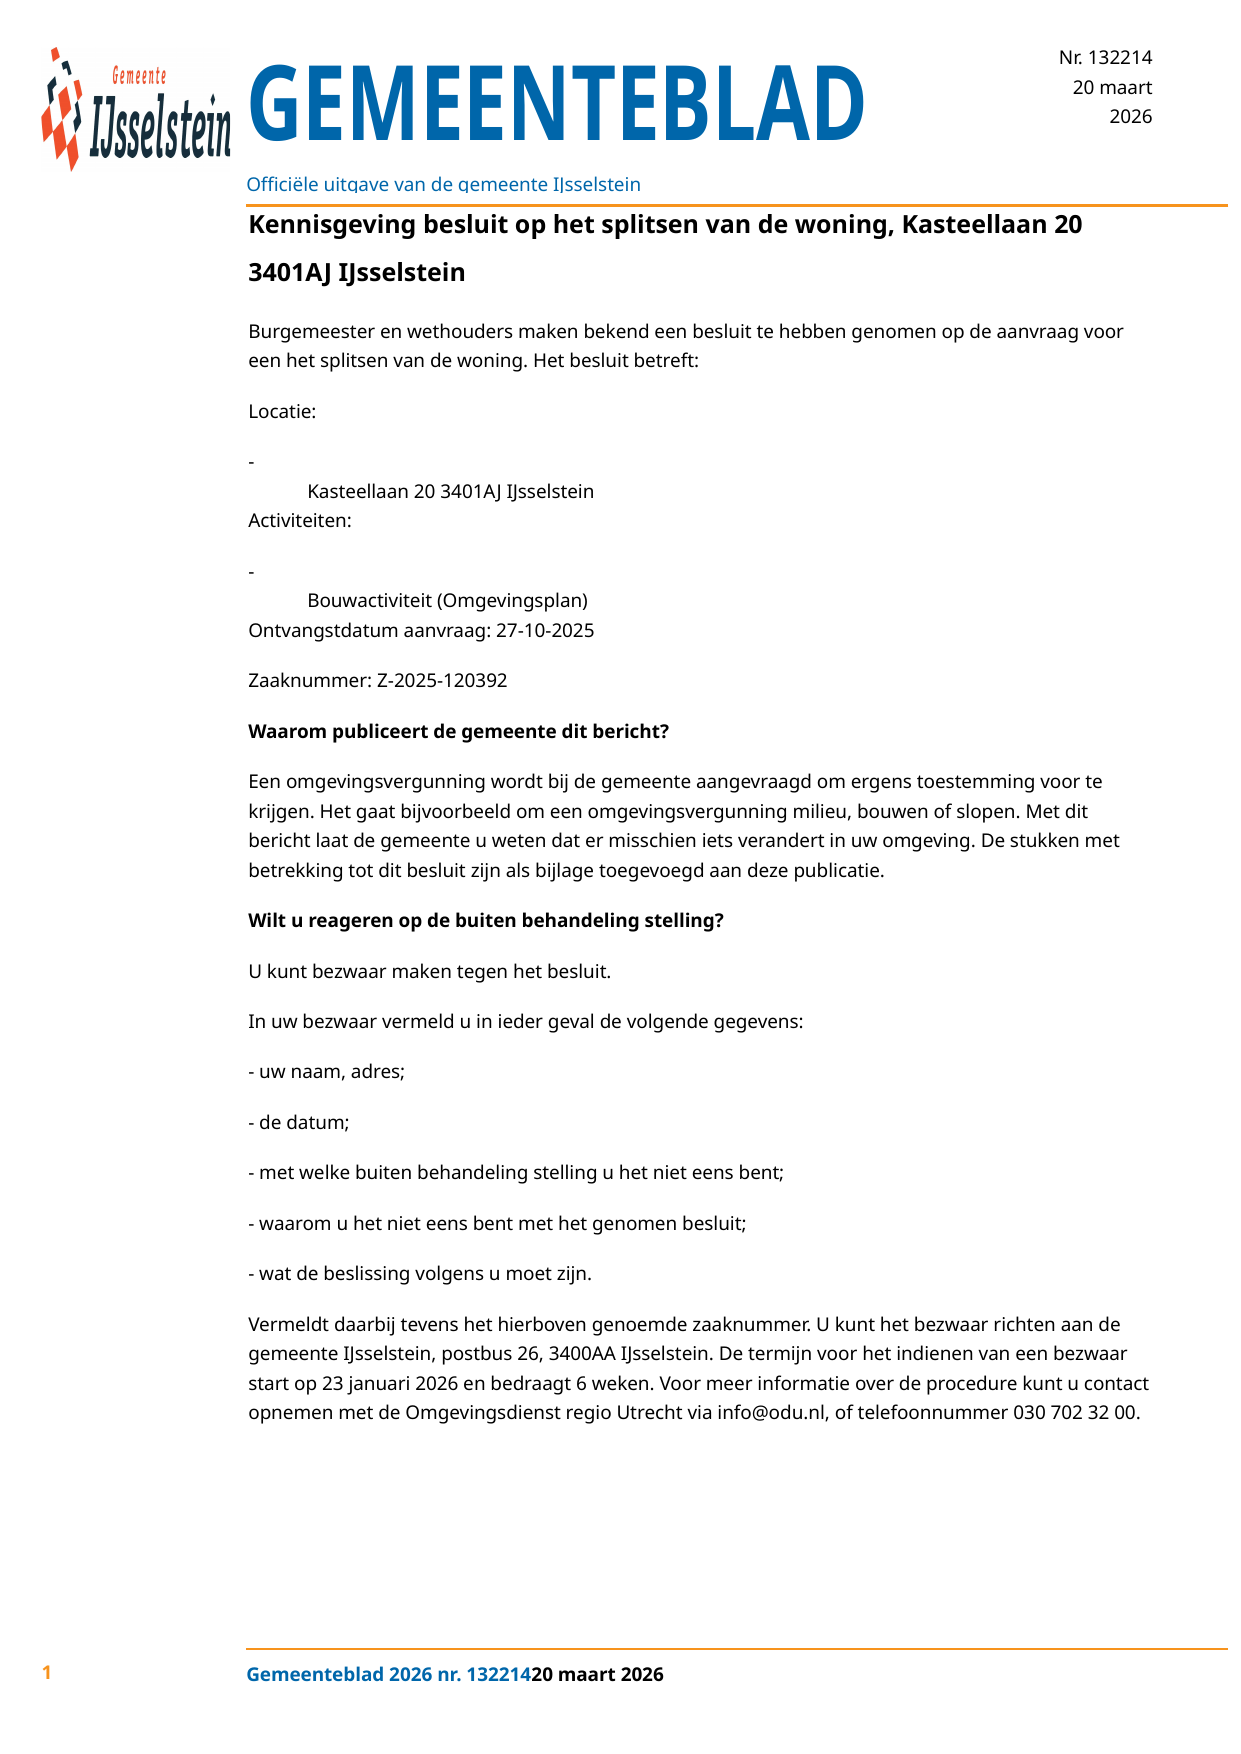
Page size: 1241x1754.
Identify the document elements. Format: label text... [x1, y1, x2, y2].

text Burgemeester en wethouders maken bekend een besluit te hebben genomen op de aanvraag voor een het splitsen van de woning. Het besluit betreft: [248, 318, 1152, 373]
text - met welke buiten behandeling stelling u het niet eens bent; [248, 1159, 1152, 1185]
text Waarom publiceert de gemeente dit bericht? [248, 718, 1152, 744]
text Vermeldt daarbij tevens het hierboven genoemde zaaknummer. U kunt het bezwaar richten aan de gemeente IJsselstein, postbus 26, 3400AA IJsselstein. De termijn voor het indienen van een bezwaar start op 23 januari 2026 en bedraagt 6 weken. Voor meer informatie over de procedure kunt u contact opnemen met de Omgevingsdienst regio Utrecht via info@odu.nl, of telefoonnummer 030 702 32 00. [248, 1311, 1152, 1425]
text Locatie: [248, 398, 1152, 424]
text Wilt u reageren op de buiten behandeling stelling? [248, 907, 1152, 933]
text Activiteiten: [248, 507, 1152, 533]
text Zaaknummer: Z-2025-120392 [248, 667, 1152, 693]
list Bouwactiviteit (Omgevingsplan) [248, 587, 1152, 613]
text - wat de beslissing volgens u moet zijn. [248, 1260, 1152, 1286]
text U kunt bezwaar maken tegen het besluit. [248, 958, 1152, 984]
text - uw naam, adres; [248, 1059, 1152, 1084]
text Ontvangstdatum aanvraag: 27-10-2025 [248, 617, 1152, 643]
list Kasteellaan 20 3401AJ IJsselstein [248, 478, 1152, 504]
picture [41, 47, 231, 172]
text - de datum; [248, 1109, 1152, 1135]
text - waarom u het niet eens bent met het genomen besluit; [248, 1210, 1152, 1236]
text Een omgevingsvergunning wordt bij de gemeente aangevraagd om ergens toestemming voor te krijgen. Het gaat bijvoorbeeld om een omgevingsvergunning milieu, bouwen of slopen. Met dit bericht laat de gemeente u weten dat er misschien iets verandert in uw omgeving. De stukken met betrekking tot dit besluit zijn als bijlage toegevoegd aan deze publicatie. [248, 768, 1152, 883]
text Kennisgeving besluit op het splitsen van de woning, Kasteellaan 20 3401AJ IJsselstein [248, 207, 1152, 288]
text In uw bezwaar vermeld u in ieder geval de volgende gegevens: [248, 1008, 1152, 1034]
